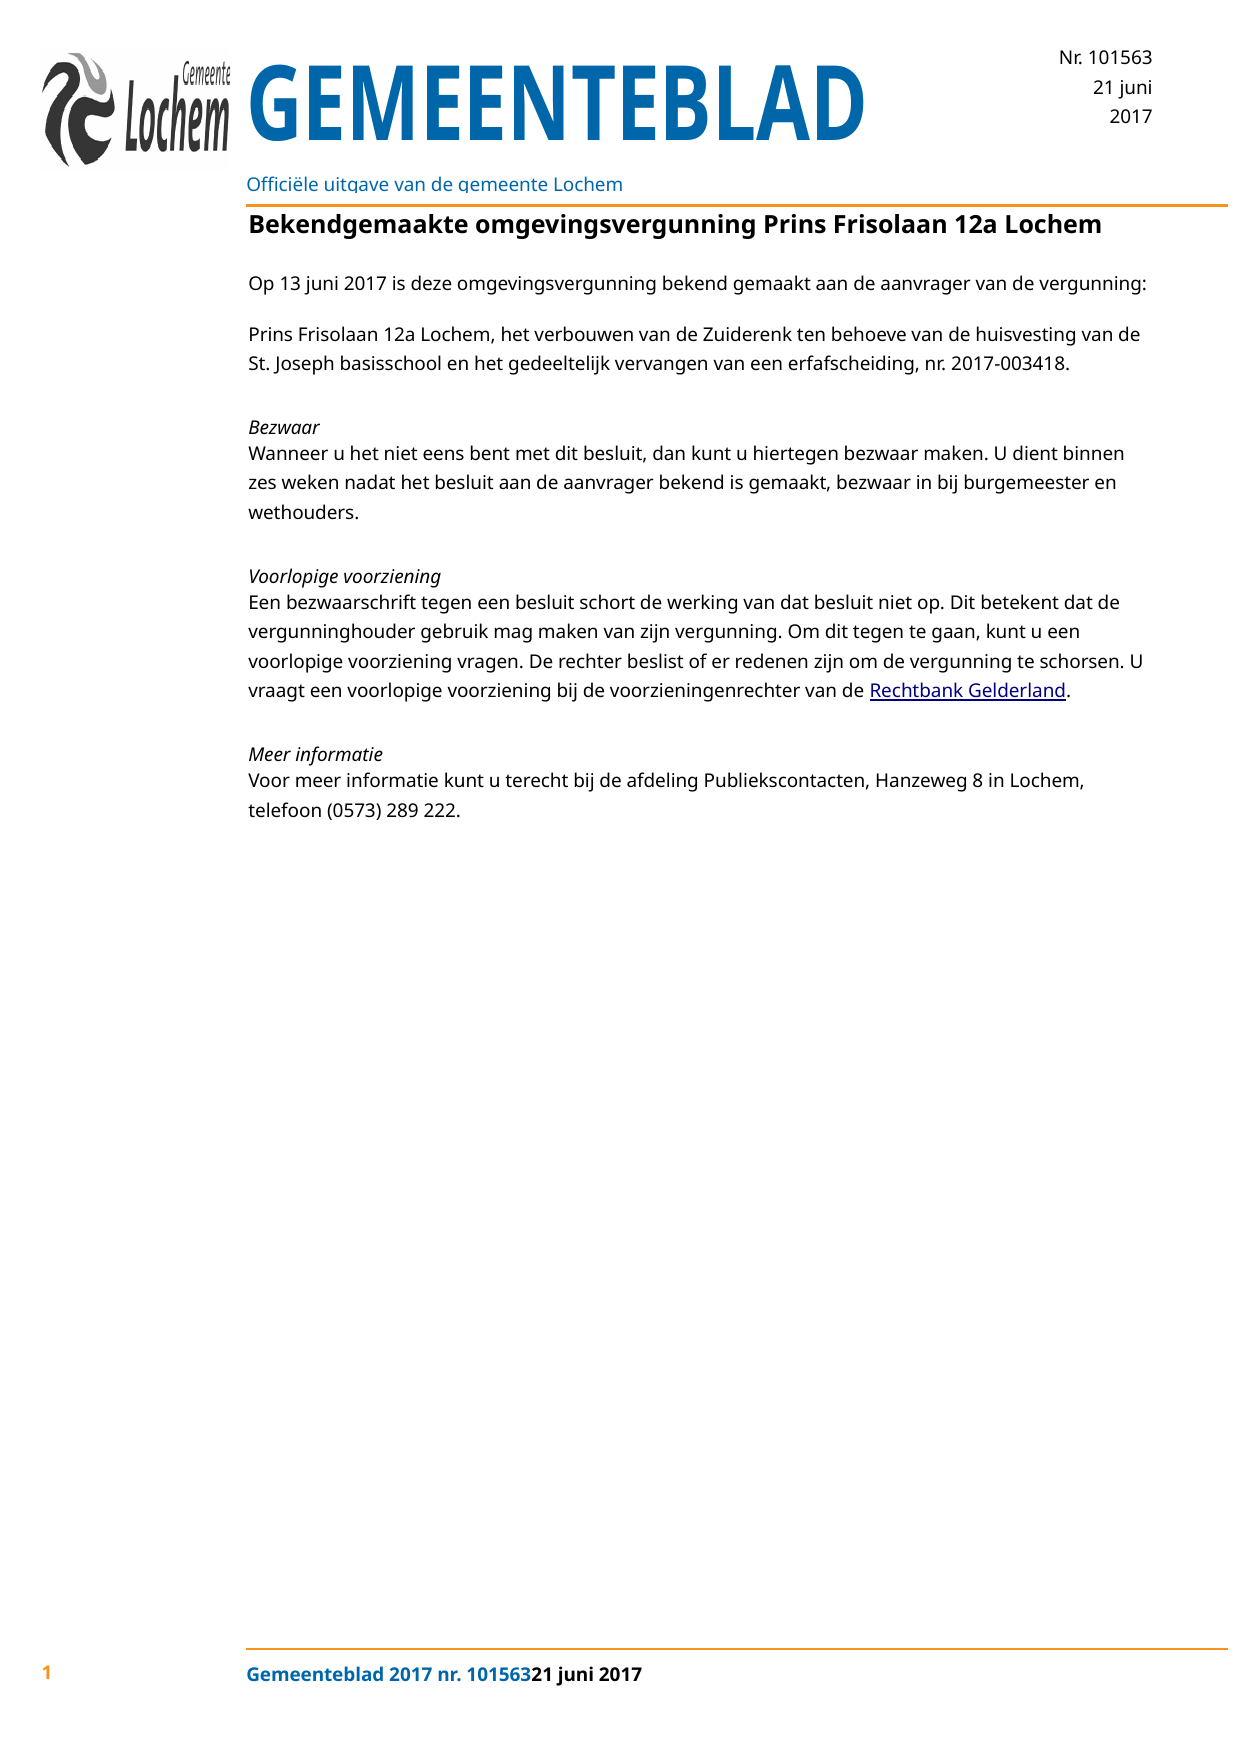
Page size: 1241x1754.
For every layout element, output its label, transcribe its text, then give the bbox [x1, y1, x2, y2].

text Bezwaar [248, 414, 1152, 440]
text Een bezwaarschrift tegen een besluit schort de werking van dat besluit niet op. Dit betekent dat de vergunninghouder gebruik mag maken van zijn vergunning. Om dit tegen te gaan, kunt u een voorlopige voorziening vragen. De rechter beslist of er redenen zijn om de vergunning te schorsen. U vraagt een voorlopige voorziening bij de voorzieningenrechter van de Rechtbank Gelderland. [248, 589, 1152, 703]
text Bekendgemaakte omgevingsvergunning Prins Frisolaan 12a Lochem [248, 207, 1152, 241]
text Voor meer informatie kunt u terecht bij de afdeling Publiekscontacten, Hanzeweg 8 in Lochem, telefoon (0573) 289 222. [248, 767, 1152, 823]
text Prins Frisolaan 12a Lochem, het verbouwen van de Zuiderenk ten behoeve van de huisvesting van de St. Joseph basisschool en het gedeeltelijk vervangen van een erfafscheiding, nr. 2017-003418. [248, 321, 1152, 376]
text Meer informatie [248, 742, 1152, 767]
text Voorlopige voorziening [248, 563, 1152, 589]
text Wanneer u het niet eens bent met dit besluit, dan kunt u hiertegen bezwaar maken. U dient binnen zes weken nadat het besluit aan de aanvrager bekend is gemaakt, bezwaar in bij burgemeester en wethouders. [248, 440, 1152, 525]
picture [41, 47, 231, 172]
text Op 13 juni 2017 is deze omgevingsvergunning bekend gemaakt aan de aanvrager van de vergunning: [248, 270, 1152, 296]
